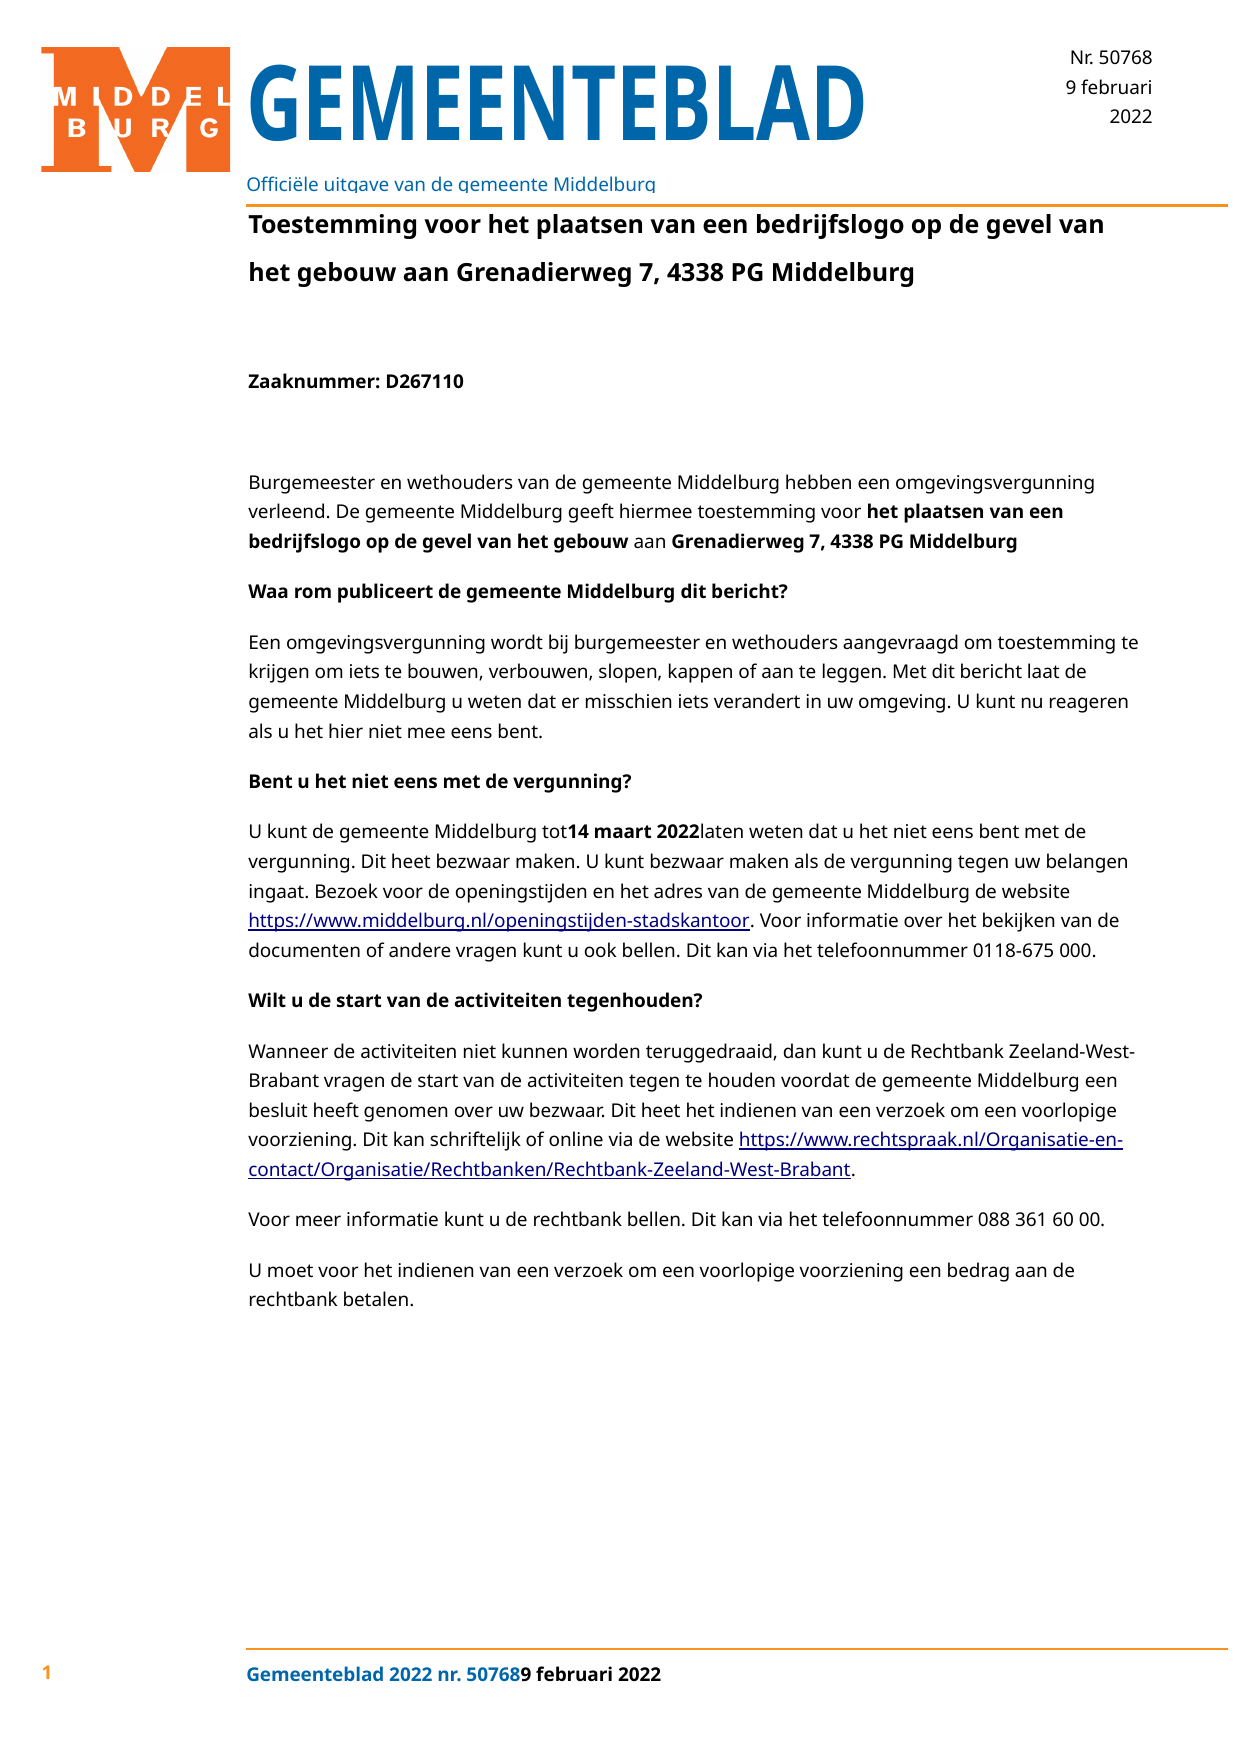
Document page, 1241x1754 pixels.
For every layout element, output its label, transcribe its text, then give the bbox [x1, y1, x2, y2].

text Bent u het niet eens met de vergunning? [248, 768, 1152, 794]
text Waa rom publiceert de gemeente Middelburg dit bericht? [248, 579, 1152, 604]
text Voor meer informatie kunt u de rechtbank bellen. Dit kan via het telefoonnummer 088 361 60 00. [248, 1207, 1152, 1232]
text U moet voor het indienen van een verzoek om een voorlopige voorziening een bedrag aan de rechtbank betalen. [248, 1257, 1152, 1312]
text Burgemeester en wethouders van de gemeente Middelburg hebben een omgevingsvergunning verleend. De gemeente Middelburg geeft hiermee toestemming voor het plaatsen van een bedrijfslogo op de gevel van het gebouw aan Grenadierweg 7, 4338 PG Middelburg [248, 469, 1152, 554]
text Wilt u de start van de activiteiten tegenhouden? [248, 987, 1152, 1013]
text Een omgevingsvergunning wordt bij burgemeester en wethouders aangevraagd om toestemming te krijgen om iets te bouwen, verbouwen, slopen, kappen of aan te leggen. Met dit bericht laat de gemeente Middelburg u weten dat er misschien iets verandert in uw omgeving. U kunt nu reageren als u het hier niet mee eens bent. [248, 629, 1152, 744]
picture [41, 47, 231, 172]
text Zaaknummer: D267110 [248, 368, 1152, 394]
text Wanneer de activiteiten niet kunnen worden teruggedraaid, dan kunt u de Rechtbank Zeeland-West-Brabant vragen de start van de activiteiten tegen te houden voordat de gemeente Middelburg een besluit heeft genomen over uw bezwaar. Dit heet het indienen van een verzoek om een voorlopige voorziening. Dit kan schriftelijk of online via de website https://www.rechtspraak.nl/Organisatie-en-contact/Organisatie/Rechtbanken/Rechtbank-Zeeland-West-Brabant. [248, 1038, 1152, 1182]
text Toestemming voor het plaatsen van een bedrijfslogo op de gevel van het gebouw aan Grenadierweg 7, 4338 PG Middelburg [248, 207, 1152, 288]
text U kunt de gemeente Middelburg tot14 maart 2022laten weten dat u het niet eens bent met de vergunning. Dit heet bezwaar maken. U kunt bezwaar maken als de vergunning tegen uw belangen ingaat. Bezoek voor de openingstijden en het adres van de gemeente Middelburg de website https://www.middelburg.nl/openingstijden-stadskantoor. Voor informatie over het bekijken van de documenten of andere vragen kunt u ook bellen. Dit kan via het telefoonnummer 0118-675 000. [248, 819, 1152, 963]
